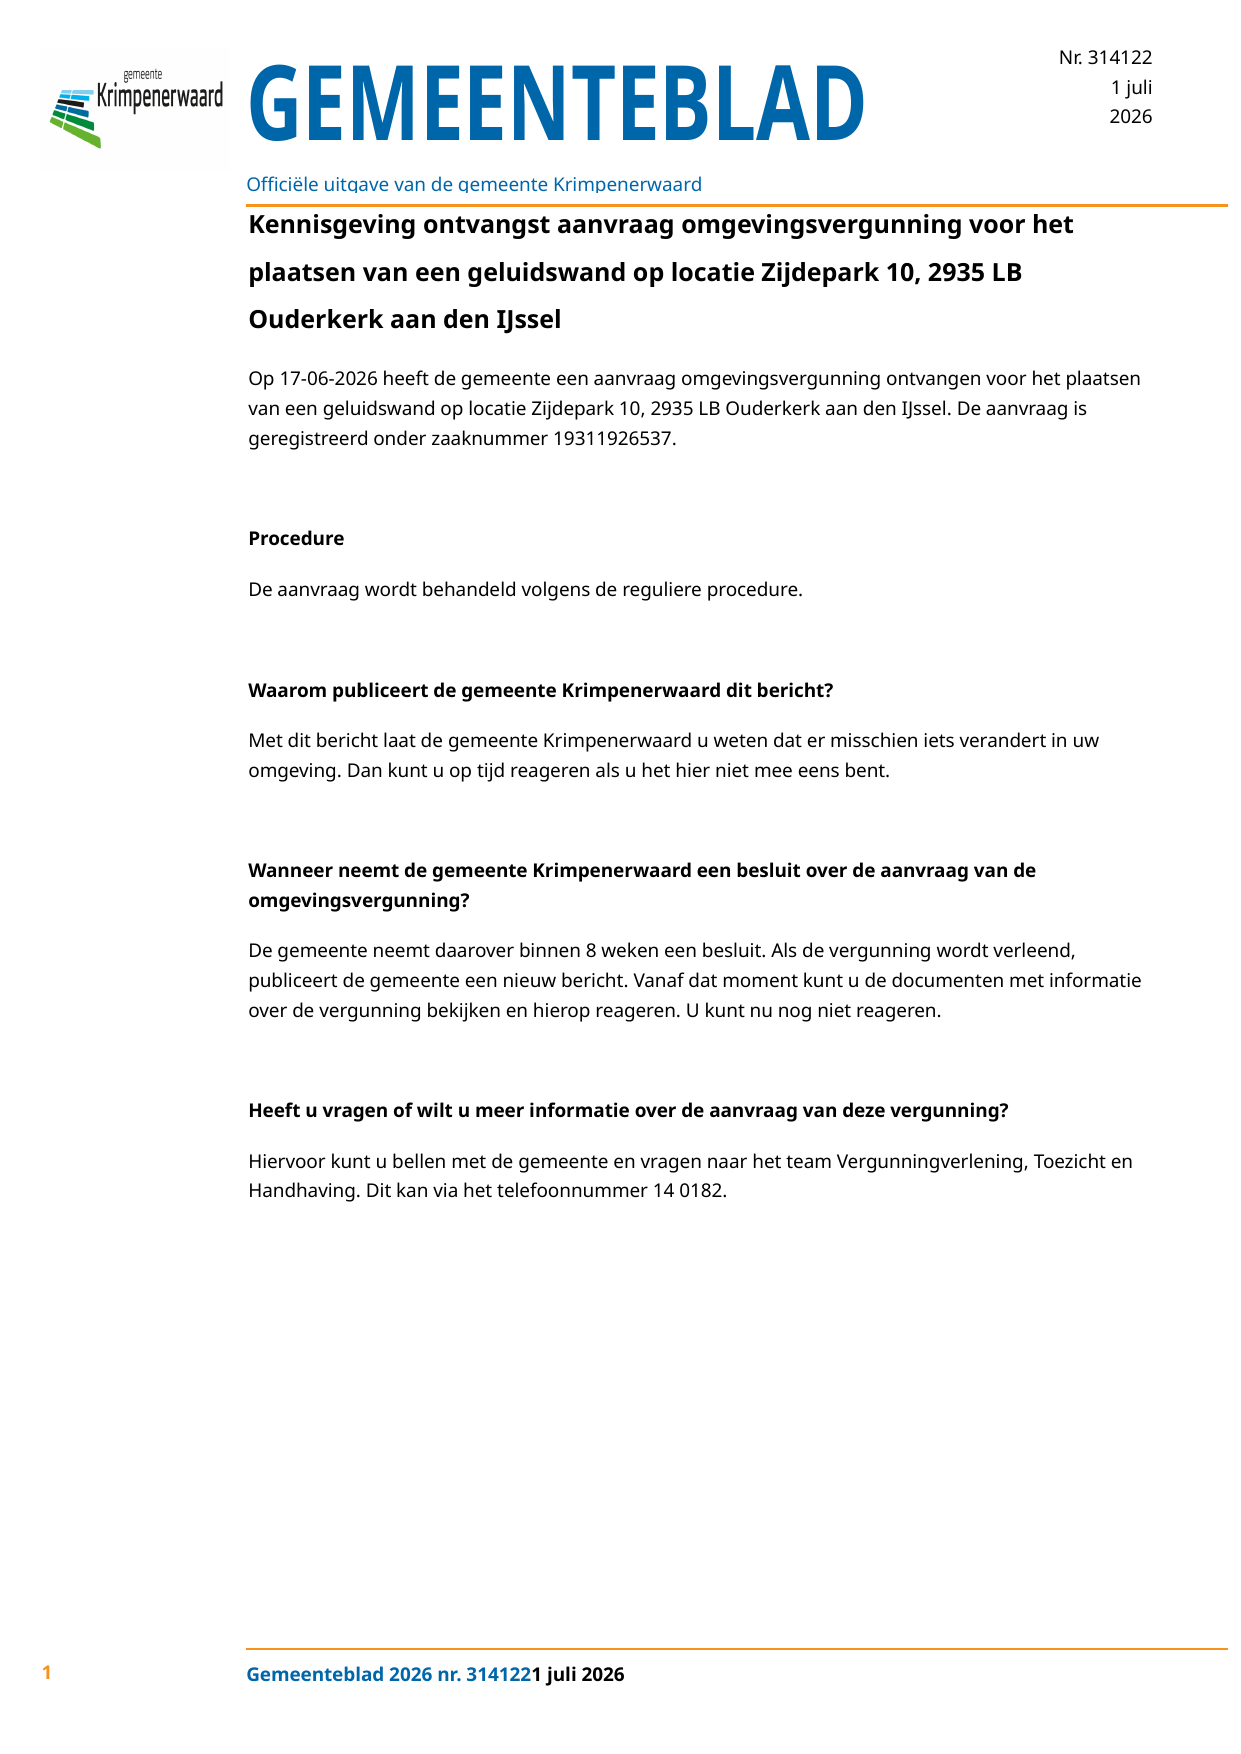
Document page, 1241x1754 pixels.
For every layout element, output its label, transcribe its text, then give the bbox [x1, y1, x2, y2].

text Wanneer neemt de gemeente Krimpenerwaard een besluit over de aanvraag van de omgevingsvergunning? [248, 858, 1152, 913]
text De gemeente neemt daarover binnen 8 weken een besluit. Als de vergunning wordt verleend, publiceert de gemeente een nieuw bericht. Vanaf dat moment kunt u de documenten met informatie over de vergunning bekijken en hierop reageren. U kunt nu nog niet reageren. [248, 938, 1152, 1022]
text De aanvraag wordt behandeld volgens de reguliere procedure. [248, 576, 1152, 602]
text Op 17-06-2026 heeft de gemeente een aanvraag omgevingsvergunning ontvangen voor het plaatsen van een geluidswand op locatie Zijdepark 10, 2935 LB Ouderkerk aan den IJssel. De aanvraag is geregistreerd onder zaaknummer 19311926537. [248, 366, 1152, 450]
picture [41, 47, 231, 172]
text Heeft u vragen of wilt u meer informatie over de aanvraag van deze vergunning? [248, 1098, 1152, 1123]
text Met dit bericht laat de gemeente Krimpenerwaard u weten dat er misschien iets verandert in uw omgeving. Dan kunt u op tijd reageren als u het hier niet mee eens bent. [248, 727, 1152, 782]
text Hiervoor kunt u bellen met de gemeente en vragen naar het team Vergunningverlening, Toezicht en Handhaving. Dit kan via het telefoonnummer 14 0182. [248, 1148, 1152, 1203]
text Kennisgeving ontvangst aanvraag omgevingsvergunning voor het plaatsen van een geluidswand op locatie Zijdepark 10, 2935 LB Ouderkerk aan den IJssel [248, 207, 1152, 336]
text Procedure [248, 526, 1152, 551]
text Waarom publiceert de gemeente Krimpenerwaard dit bericht? [248, 677, 1152, 702]
